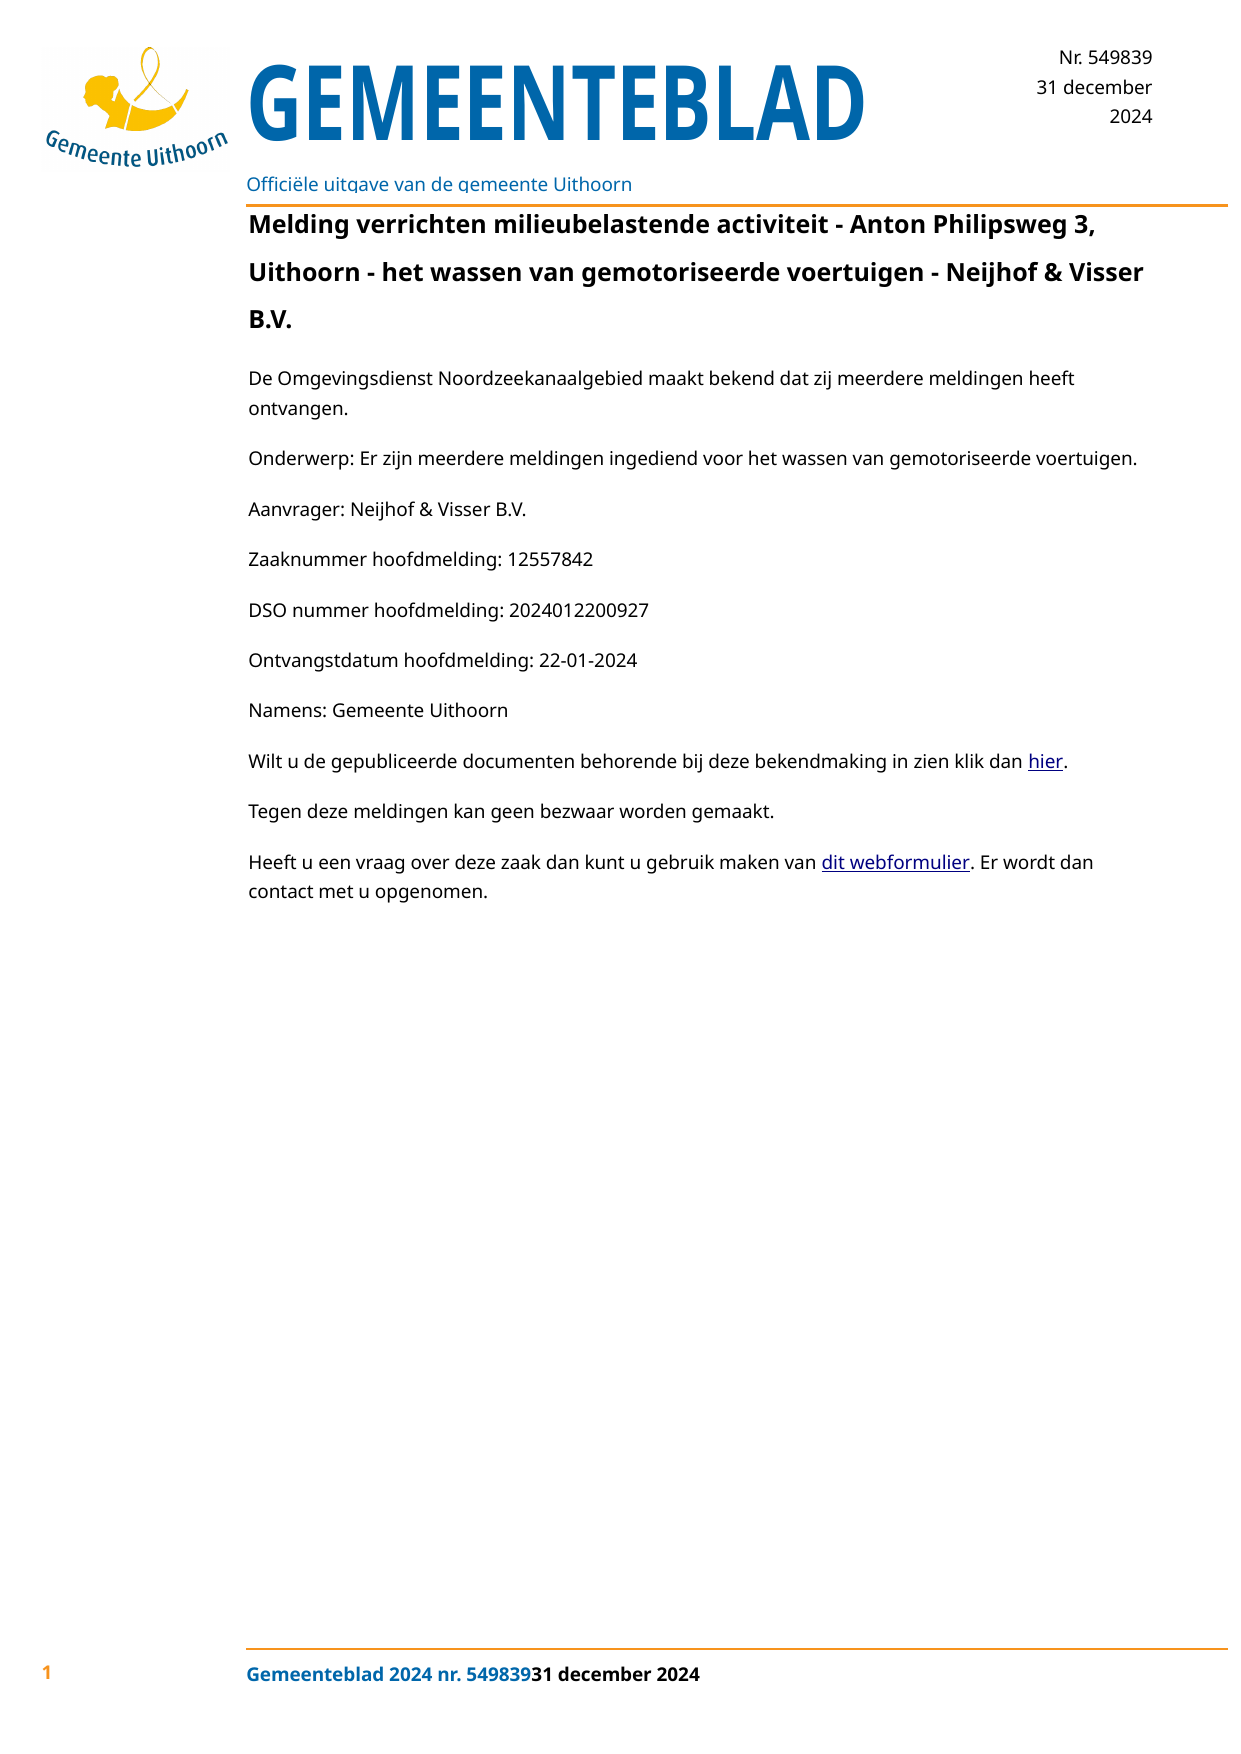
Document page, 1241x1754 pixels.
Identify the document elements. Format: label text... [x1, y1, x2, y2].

text Zaaknummer hoofdmelding: 12557842 [248, 546, 1152, 572]
text Tegen deze meldingen kan geen bezwaar worden gemaakt. [248, 798, 1152, 824]
text Wilt u de gepubliceerde documenten behorende bij deze bekendmaking in zien klik dan hier. [248, 748, 1152, 774]
text De Omgevingsdienst Noordzeekanaalgebied maakt bekend dat zij meerdere meldingen heeft ontvangen. [248, 366, 1152, 421]
text Ontvangstdatum hoofdmelding: 22-01-2024 [248, 647, 1152, 673]
text Onderwerp: Er zijn meerdere meldingen ingediend voor het wassen van gemotoriseerde voertuigen. [248, 446, 1152, 471]
text Heeft u een vraag over deze zaak dan kunt u gebruik maken van dit webformulier. Er wordt dan contact met u opgenomen. [248, 849, 1152, 904]
text Melding verrichten milieubelastende activiteit - Anton Philipsweg 3, Uithoorn - het wassen van gemotoriseerde voertuigen - Neijhof & Visser B.V. [248, 207, 1152, 336]
text Namens: Gemeente Uithoorn [248, 698, 1152, 723]
text DSO nummer hoofdmelding: 2024012200927 [248, 597, 1152, 622]
picture [41, 47, 231, 172]
text Aanvrager: Neijhof & Visser B.V. [248, 496, 1152, 522]
